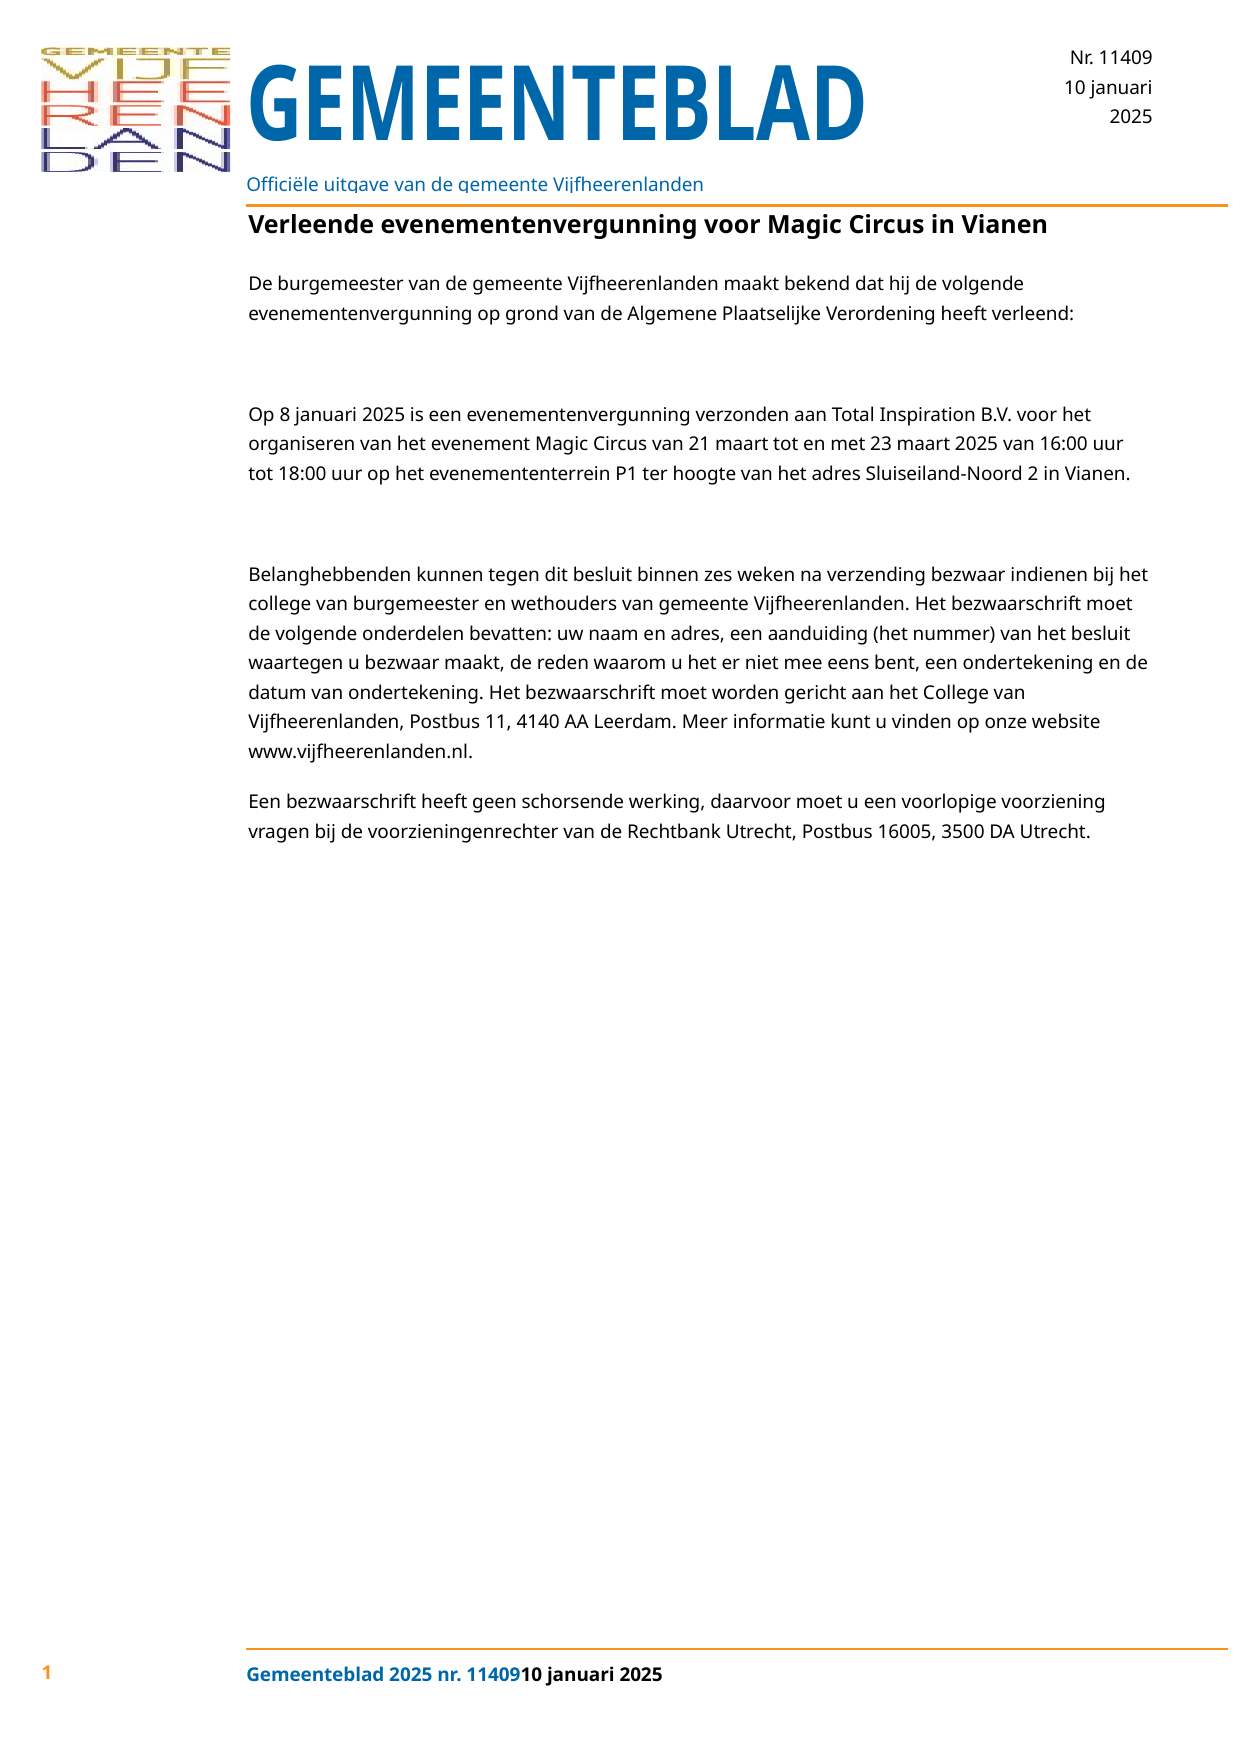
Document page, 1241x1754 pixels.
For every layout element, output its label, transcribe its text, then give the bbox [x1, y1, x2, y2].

text Een bezwaarschrift heeft geen schorsende werking, daarvoor moet u een voorlopige voorziening vragen bij de voorzieningenrechter van de Rechtbank Utrecht, Postbus 16005, 3500 DA Utrecht. [248, 789, 1152, 844]
text Verleende evenementenvergunning voor Magic Circus in Vianen [248, 207, 1152, 241]
picture [41, 47, 231, 172]
text De burgemeester van de gemeente Vijfheerenlanden maakt bekend dat hij de volgende evenementenvergunning op grond van de Algemene Plaatselijke Verordening heeft verleend: [248, 270, 1152, 326]
text Belanghebbenden kunnen tegen dit besluit binnen zes weken na verzending bezwaar indienen bij het college van burgemeester en wethouders van gemeente Vijfheerenlanden. Het bezwaarschrift moet de volgende onderdelen bevatten: uw naam en adres, een aanduiding (het nummer) van het besluit waartegen u bezwaar maakt, de reden waarom u het er niet mee eens bent, een ondertekening en de datum van ondertekening. Het bezwaarschrift moet worden gericht aan het College van Vijfheerenlanden, Postbus 11, 4140 AA Leerdam. Meer informatie kunt u vinden op onze website www.vijfheerenlanden.nl. [248, 561, 1152, 764]
text Op 8 januari 2025 is een evenementenvergunning verzonden aan Total Inspiration B.V. voor het organiseren van het evenement Magic Circus van 21 maart tot en met 23 maart 2025 van 16:00 uur tot 18:00 uur op het evenemententerrein P1 ter hoogte van het adres Sluiseiland-Noord 2 in Vianen. [248, 401, 1152, 486]
